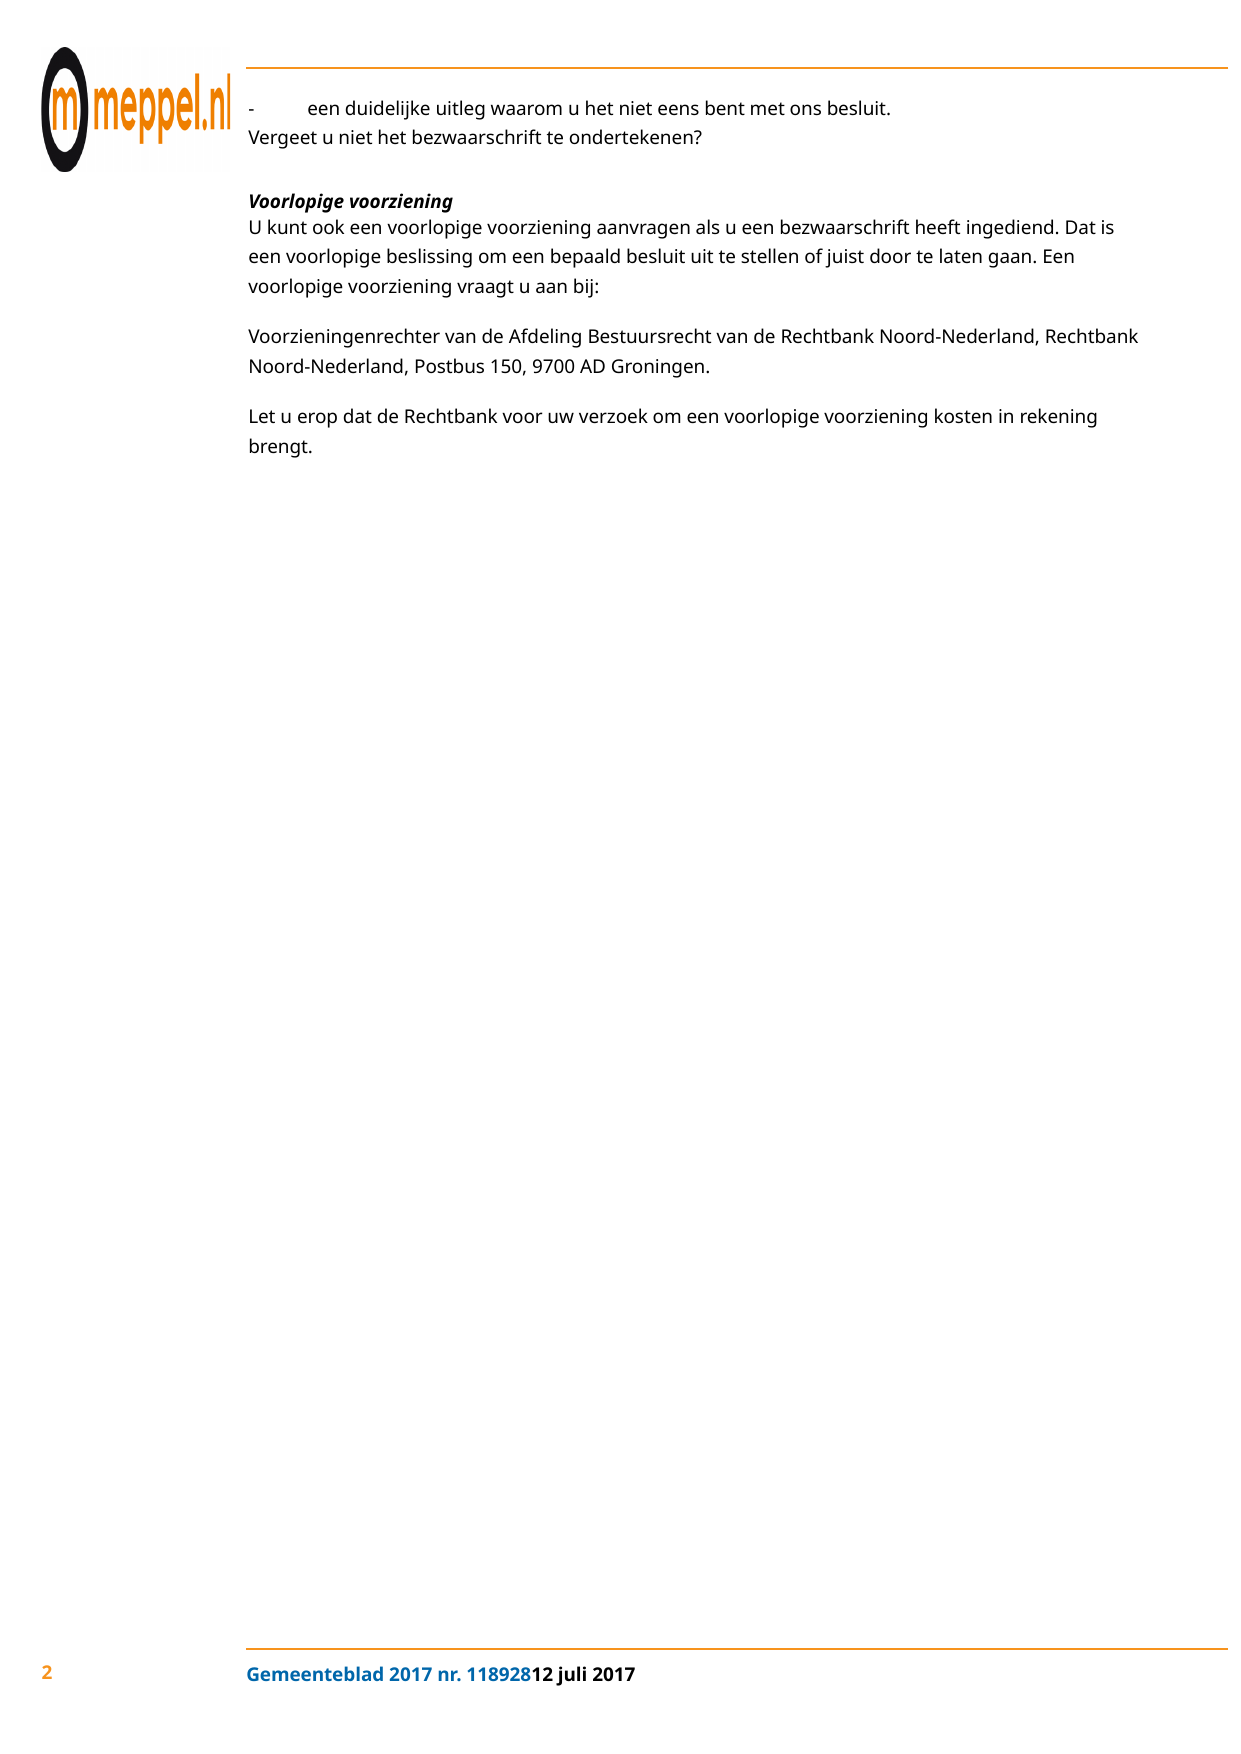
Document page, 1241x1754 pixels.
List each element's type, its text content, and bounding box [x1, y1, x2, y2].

picture [41, 47, 231, 172]
text Vergeet u niet het bezwaarschrift te ondertekenen? [248, 124, 1152, 150]
text U kunt ook een voorlopige voorziening aanvragen als u een bezwaarschrift heeft ingediend. Dat is een voorlopige beslissing om een bepaald besluit uit te stellen of juist door te laten gaan. Een voorlopige voorziening vraagt u aan bij: [248, 214, 1152, 299]
text Let u erop dat de Rechtbank voor uw verzoek om een voorlopige voorziening kosten in rekening brengt. [248, 404, 1152, 459]
text Voorzieningenrechter van de Afdeling Bestuursrecht van de Rechtbank Noord-Nederland, Rechtbank Noord-Nederland, Postbus 150, 9700 AD Groningen. [248, 324, 1152, 379]
text Voorlopige voorziening [248, 188, 1152, 214]
list een duidelijke uitleg waarom u het niet eens bent met ons besluit. [248, 95, 1152, 121]
